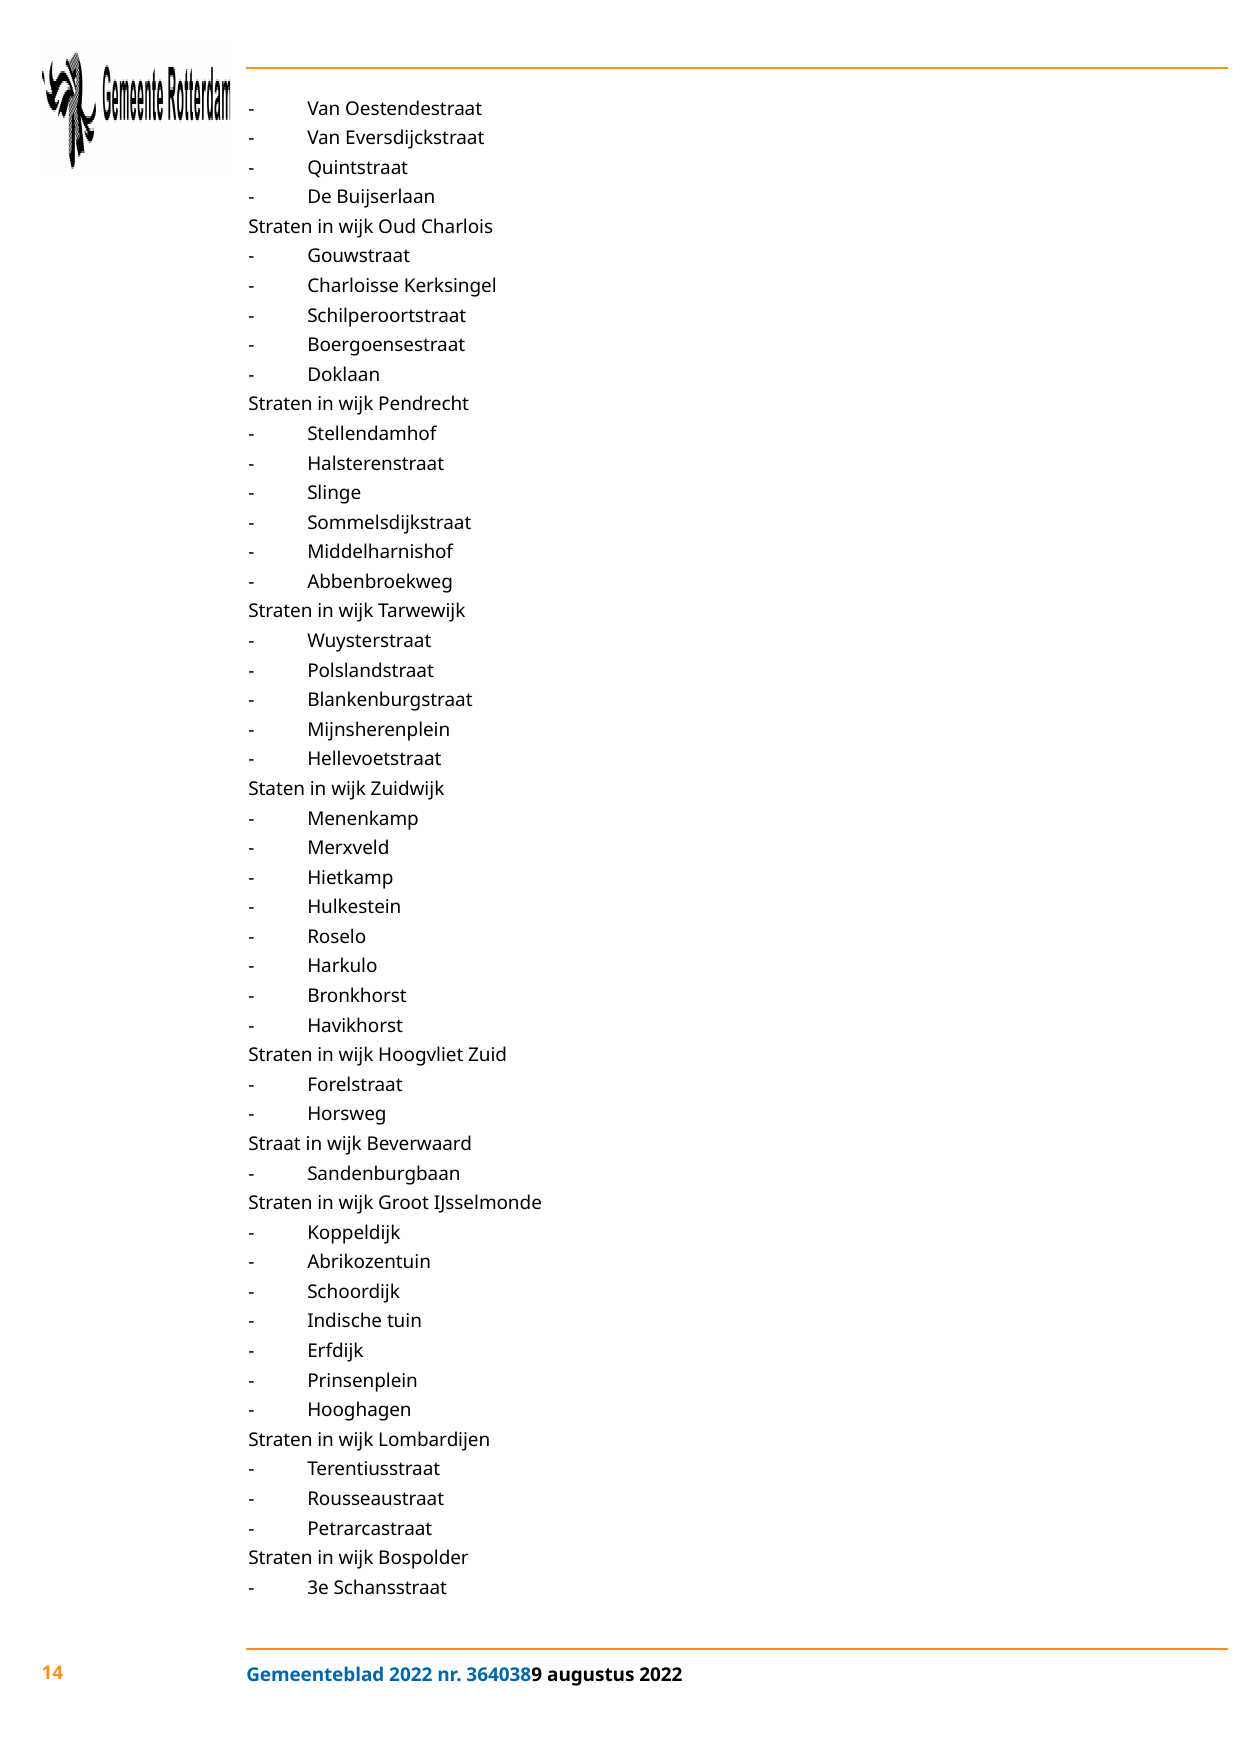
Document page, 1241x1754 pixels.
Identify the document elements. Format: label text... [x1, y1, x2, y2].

list Hellevoetstraat [248, 746, 1152, 771]
list Van Oestendestraat [248, 95, 1152, 121]
list Halsterenstraat [248, 450, 1152, 476]
text Straat in wijk Beverwaard [248, 1130, 1152, 1156]
text Staten in wijk Zuidwijk [248, 775, 1152, 801]
list Schilperoortstraat [248, 302, 1152, 328]
list De Buijserlaan [248, 183, 1152, 209]
list Gouwstraat [248, 243, 1152, 268]
text Straten in wijk Lombardijen [248, 1426, 1152, 1452]
list Hietkamp [248, 864, 1152, 890]
picture [41, 47, 231, 172]
list Blankenburgstraat [248, 686, 1152, 712]
list Polslandstraat [248, 657, 1152, 683]
list Indische tuin [248, 1308, 1152, 1333]
list Prinsenplein [248, 1367, 1152, 1393]
list Stellendamhof [248, 420, 1152, 446]
text Straten in wijk Hoogvliet Zuid [248, 1041, 1152, 1067]
list Boergoensestraat [248, 331, 1152, 357]
list 3e Schansstraat [248, 1574, 1152, 1600]
list Erfdijk [248, 1337, 1152, 1363]
list Abbenbroekweg [248, 568, 1152, 594]
list Havikhorst [248, 1012, 1152, 1038]
list Petrarcastraat [248, 1515, 1152, 1541]
list Quintstraat [248, 154, 1152, 180]
list Mijnsherenplein [248, 716, 1152, 742]
list Bronkhorst [248, 982, 1152, 1008]
list Schoordijk [248, 1278, 1152, 1304]
text Straten in wijk Bospolder [248, 1544, 1152, 1570]
list Sommelsdijkstraat [248, 509, 1152, 535]
list Wuysterstraat [248, 627, 1152, 653]
list Sandenburgbaan [248, 1160, 1152, 1186]
list Hulkestein [248, 893, 1152, 919]
list Abrikozentuin [248, 1248, 1152, 1274]
list Hooghagen [248, 1396, 1152, 1422]
list Harkulo [248, 953, 1152, 978]
list Koppeldijk [248, 1219, 1152, 1245]
list Roselo [248, 923, 1152, 949]
text Straten in wijk Pendrecht [248, 391, 1152, 416]
list Rousseaustraat [248, 1485, 1152, 1511]
list Horsweg [248, 1101, 1152, 1126]
text Straten in wijk Groot IJsselmonde [248, 1189, 1152, 1215]
list Forelstraat [248, 1071, 1152, 1097]
list Terentiusstraat [248, 1456, 1152, 1481]
list Van Eversdijckstraat [248, 124, 1152, 150]
list Middelharnishof [248, 538, 1152, 564]
list Menenkamp [248, 805, 1152, 831]
list Slinge [248, 479, 1152, 505]
list Charloisse Kerksingel [248, 272, 1152, 298]
list Doklaan [248, 361, 1152, 387]
text Straten in wijk Oud Charlois [248, 213, 1152, 239]
list Merxveld [248, 834, 1152, 860]
text Straten in wijk Tarwewijk [248, 598, 1152, 623]
